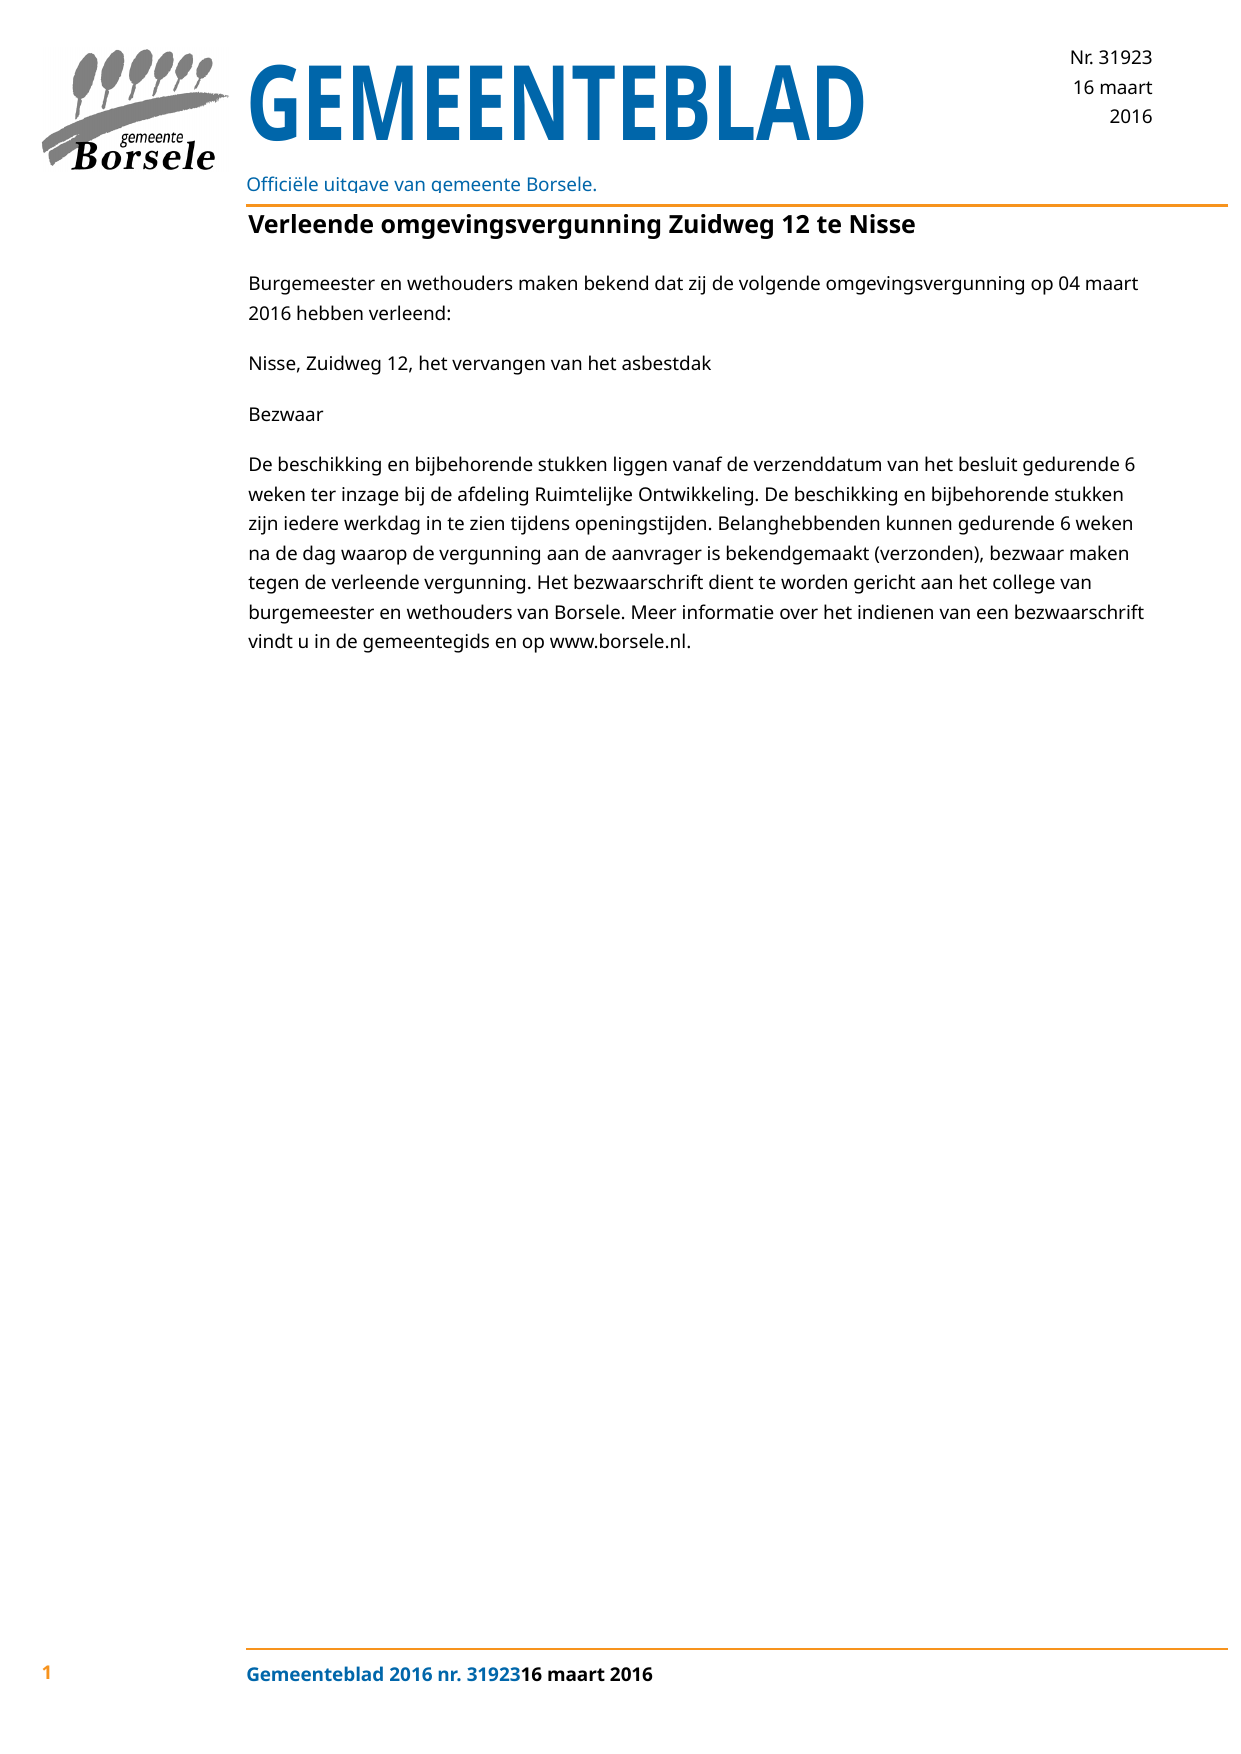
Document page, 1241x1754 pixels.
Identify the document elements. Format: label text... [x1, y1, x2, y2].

text De beschikking en bijbehorende stukken liggen vanaf de verzenddatum van het besluit gedurende 6 weken ter inzage bij de afdeling Ruimtelijke Ontwikkeling. De beschikking en bijbehorende stukken zijn iedere werkdag in te zien tijdens openingstijden. Belanghebbenden kunnen gedurende 6 weken na de dag waarop de vergunning aan de aanvrager is bekendgemaakt (verzonden), bezwaar maken tegen de verleende vergunning. Het bezwaarschrift dient te worden gericht aan het college van burgemeester en wethouders van Borsele. Meer informatie over het indienen van een bezwaarschrift vindt u in de gemeentegids en op www.borsele.nl. [248, 451, 1152, 654]
picture [41, 47, 231, 172]
text Nisse, Zuidweg 12, het vervangen van het asbestdak [248, 350, 1152, 376]
text Burgemeester en wethouders maken bekend dat zij de volgende omgevingsvergunning op 04 maart 2016 hebben verleend: [248, 270, 1152, 326]
text Bezwaar [248, 401, 1152, 426]
text Verleende omgevingsvergunning Zuidweg 12 te Nisse [248, 207, 1152, 241]
